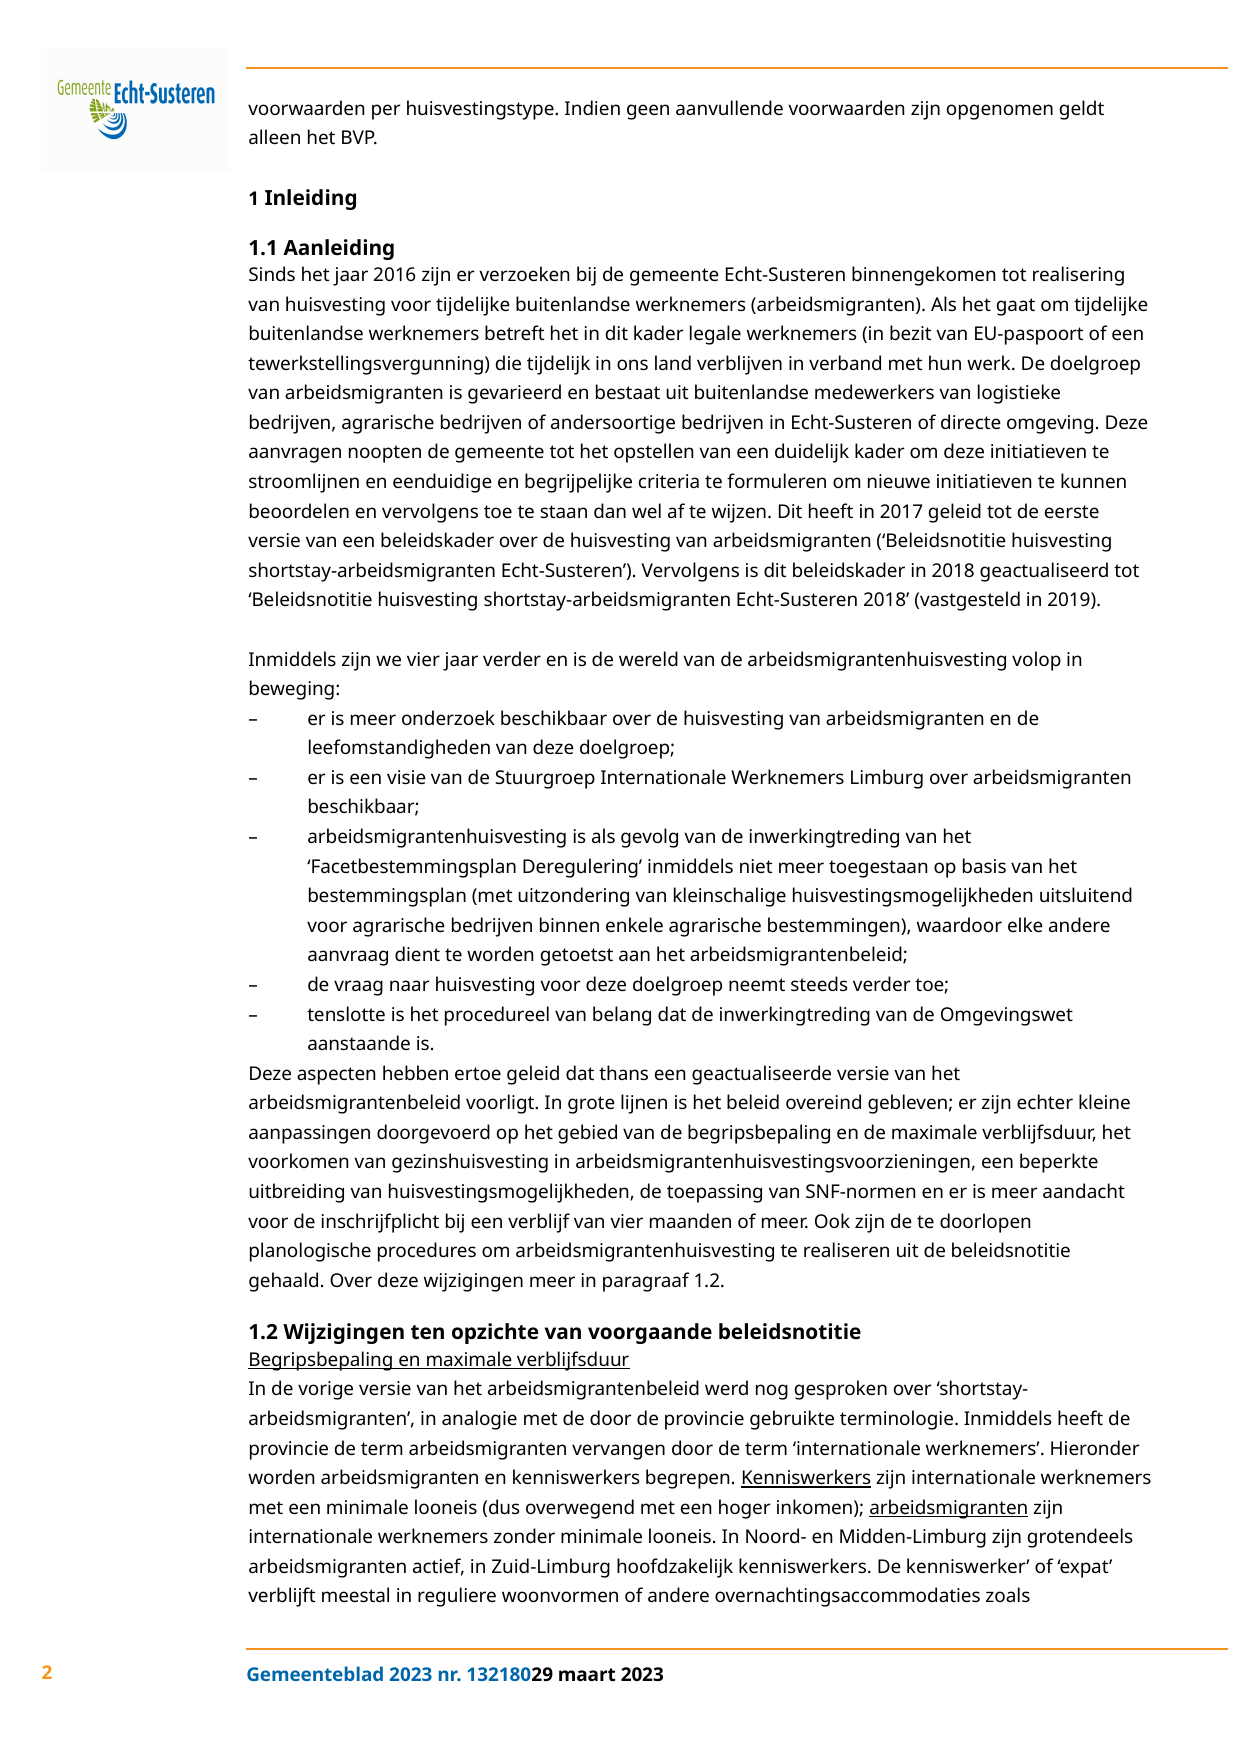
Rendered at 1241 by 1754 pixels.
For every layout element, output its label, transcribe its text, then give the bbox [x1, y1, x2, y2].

text Begripsbepaling en maximale verblijfsduur [248, 1346, 1152, 1372]
text In de vorige versie van het arbeidsmigrantenbeleid werd nog gesproken over ‘shortstay-arbeidsmigranten’, in analogie met de door de provincie gebruikte terminologie. Inmiddels heeft de provincie de term arbeidsmigranten vervangen door de term ‘internationale werknemers’. Hieronder worden arbeidsmigranten en kenniswerkers begrepen. Kenniswerkers zijn internationale werknemers met een minimale looneis (dus overwegend met een hoger inkomen); arbeidsmigranten zijn internationale werknemers zonder minimale looneis. In Noord- en Midden-Limburg zijn grotendeels arbeidsmigranten actief, in Zuid-Limburg hoofdzakelijk kenniswerkers. De kenniswerker’ of ‘expat’ verblijft meestal in reguliere woonvormen of andere overnachtingsaccommodaties zoals [248, 1376, 1152, 1608]
text 1.1 Aanleiding [248, 233, 1152, 261]
list er is een visie van de Stuurgroep Internationale Werknemers Limburg over arbeidsmigranten beschikbaar; [248, 764, 1152, 819]
list arbeidsmigrantenhuisvesting is als gevolg van de inwerkingtreding van het ‘Facetbestemmingsplan Deregulering’ inmiddels niet meer toegestaan op basis van het bestemmingsplan (met uitzondering van kleinschalige huisvestingsmogelijkheden uitsluitend voor agrarische bedrijven binnen enkele agrarische bestemmingen), waardoor elke andere aanvraag dient te worden getoetst aan het arbeidsmigrantenbeleid; [248, 823, 1152, 967]
text 1.2 Wijzigingen ten opzichte van voorgaande beleidsnotitie [248, 1317, 1152, 1346]
text 1 Inleiding [248, 183, 1152, 212]
text Deze aspecten hebben ertoe geleid dat thans een geactualiseerde versie van het arbeidsmigrantenbeleid voorligt. In grote lijnen is het beleid overeind gebleven; er zijn echter kleine aanpassingen doorgevoerd op het gebied van de begripsbepaling en de maximale verblijfsduur, het voorkomen van gezinshuisvesting in arbeidsmigrantenhuisvestingsvoorzieningen, een beperkte uitbreiding van huisvestingsmogelijkheden, de toepassing van SNF-normen en er is meer aandacht voor de inschrijfplicht bij een verblijf van vier maanden of meer. Ook zijn de te doorlopen planologische procedures om arbeidsmigrantenhuisvesting te realiseren uit de beleidsnotitie gehaald. Over deze wijzigingen meer in paragraaf 1.2. [248, 1060, 1152, 1293]
list er is meer onderzoek beschikbaar over de huisvesting van arbeidsmigranten en de leefomstandigheden van deze doelgroep; [248, 705, 1152, 760]
text Sinds het jaar 2016 zijn er verzoeken bij de gemeente Echt-Susteren binnengekomen tot realisering van huisvesting voor tijdelijke buitenlandse werknemers (arbeidsmigranten). Als het gaat om tijdelijke buitenlandse werknemers betreft het in dit kader legale werknemers (in bezit van EU-paspoort of een tewerkstellingsvergunning) die tijdelijk in ons land verblijven in verband met hun werk. De doelgroep van arbeidsmigranten is gevarieerd en bestaat uit buitenlandse medewerkers van logistieke bedrijven, agrarische bedrijven of andersoortige bedrijven in Echt-Susteren of directe omgeving. Deze aanvragen noopten de gemeente tot het opstellen van een duidelijk kader om deze initiatieven te stroomlijnen en eenduidige en begrijpelijke criteria te formuleren om nieuwe initiatieven te kunnen beoordelen en vervolgens toe te staan dan wel af te wijzen. Dit heeft in 2017 geleid tot de eerste versie van een beleidskader over de huisvesting van arbeidsmigranten (‘Beleidsnotitie huisvesting shortstay-arbeidsmigranten Echt-Susteren’). Vervolgens is dit beleidskader in 2018 geactualiseerd tot ‘Beleidsnotitie huisvesting shortstay-arbeidsmigranten Echt-Susteren 2018’ (vastgesteld in 2019). [248, 261, 1152, 612]
picture [41, 47, 231, 172]
list de vraag naar huisvesting voor deze doelgroep neemt steeds verder toe; [248, 971, 1152, 997]
text voorwaarden per huisvestingstype. Indien geen aanvullende voorwaarden zijn opgenomen geldt alleen het BVP. [248, 95, 1152, 150]
list tenslotte is het procedureel van belang dat de inwerkingtreding van de Omgevingswet aanstaande is. [248, 1001, 1152, 1056]
text Inmiddels zijn we vier jaar verder en is de wereld van de arbeidsmigrantenhuisvesting volop in beweging: [248, 646, 1152, 701]
